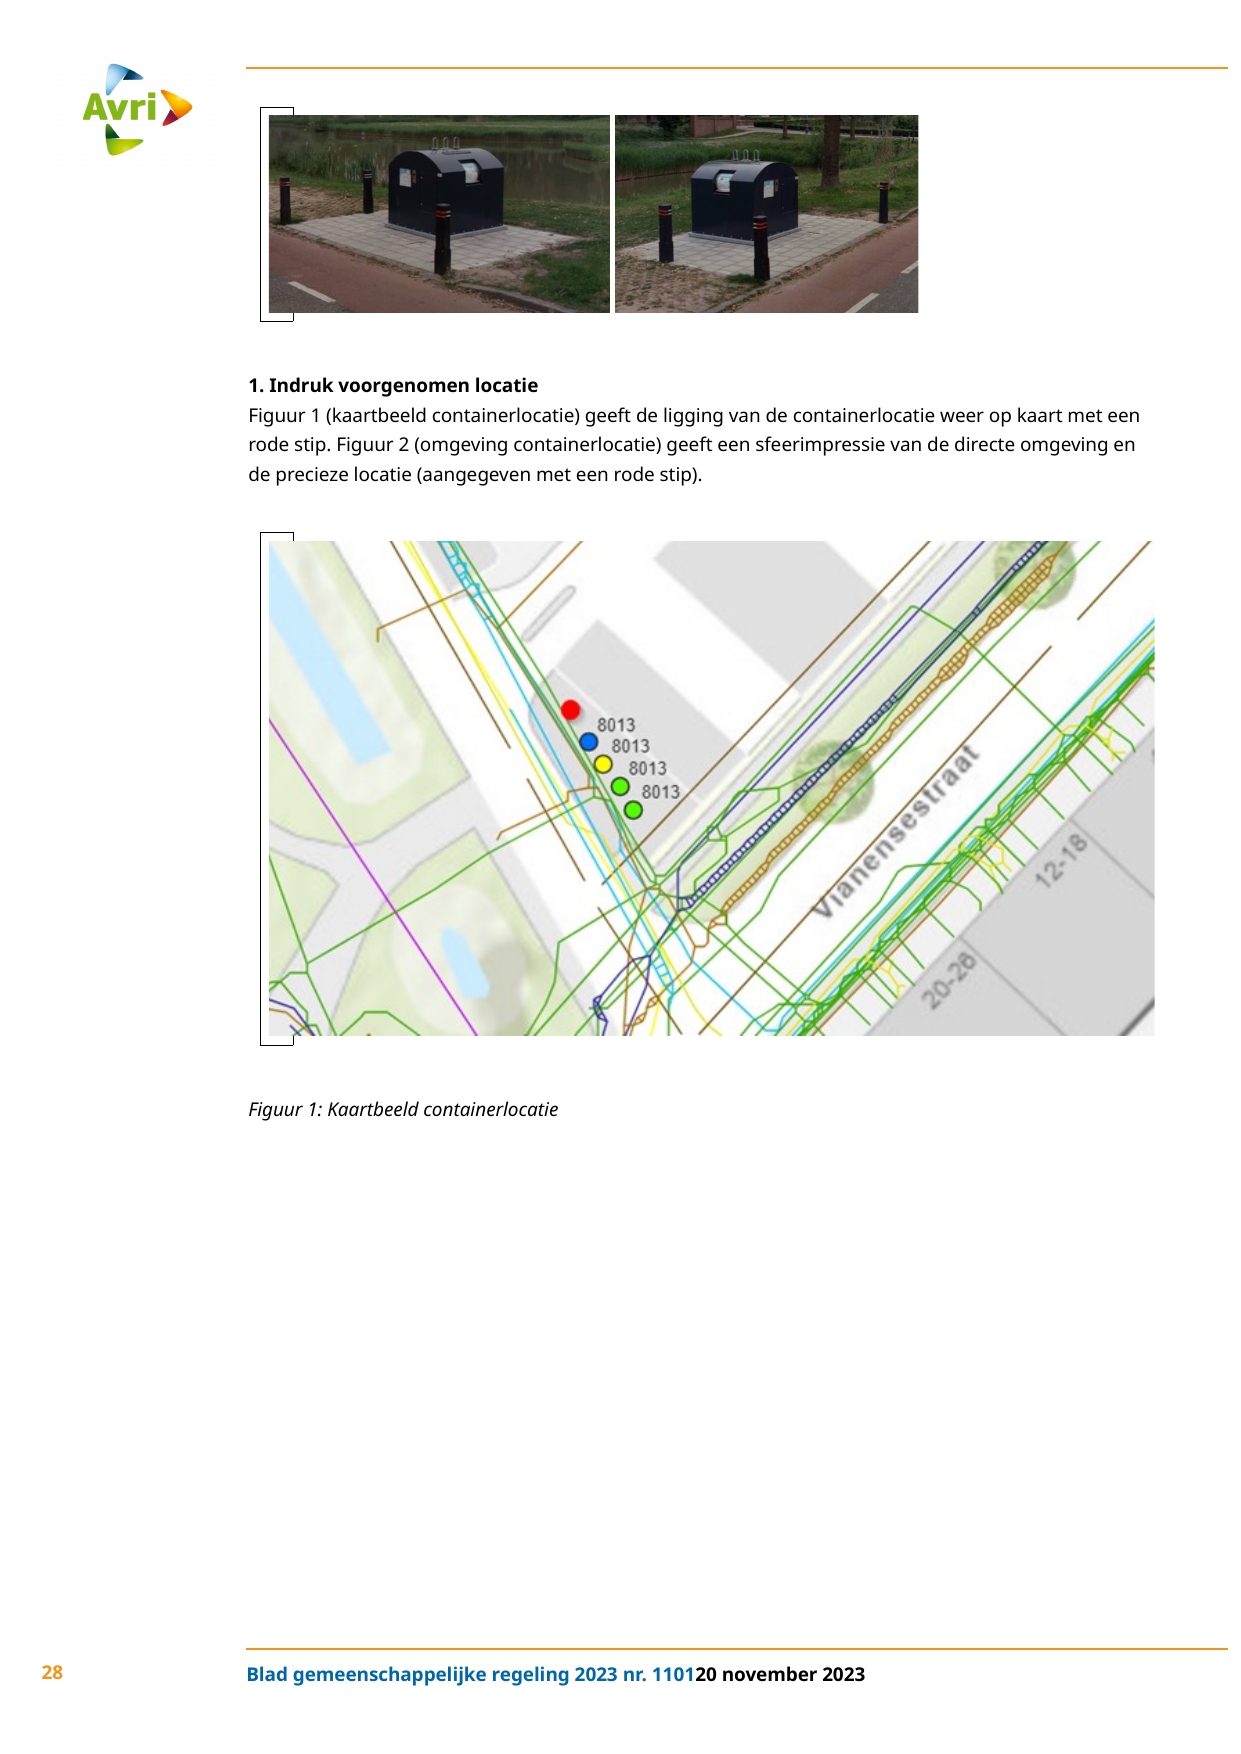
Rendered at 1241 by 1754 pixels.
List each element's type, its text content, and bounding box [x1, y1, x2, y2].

text 1. Indruk voorgenomen locatie [248, 372, 1152, 398]
picture [268, 115, 919, 313]
picture [41, 47, 231, 172]
picture [268, 541, 1155, 1036]
text Figuur 1: Kaartbeeld containerlocatie [248, 1096, 1152, 1121]
text Figuur 1 (kaartbeeld containerlocatie) geeft de ligging van de containerlocatie weer op kaart met een rode stip. Figuur 2 (omgeving containerlocatie) geeft een sfeerimpressie van de directe omgeving en de precieze locatie (aangegeven met een rode stip). [248, 402, 1152, 487]
